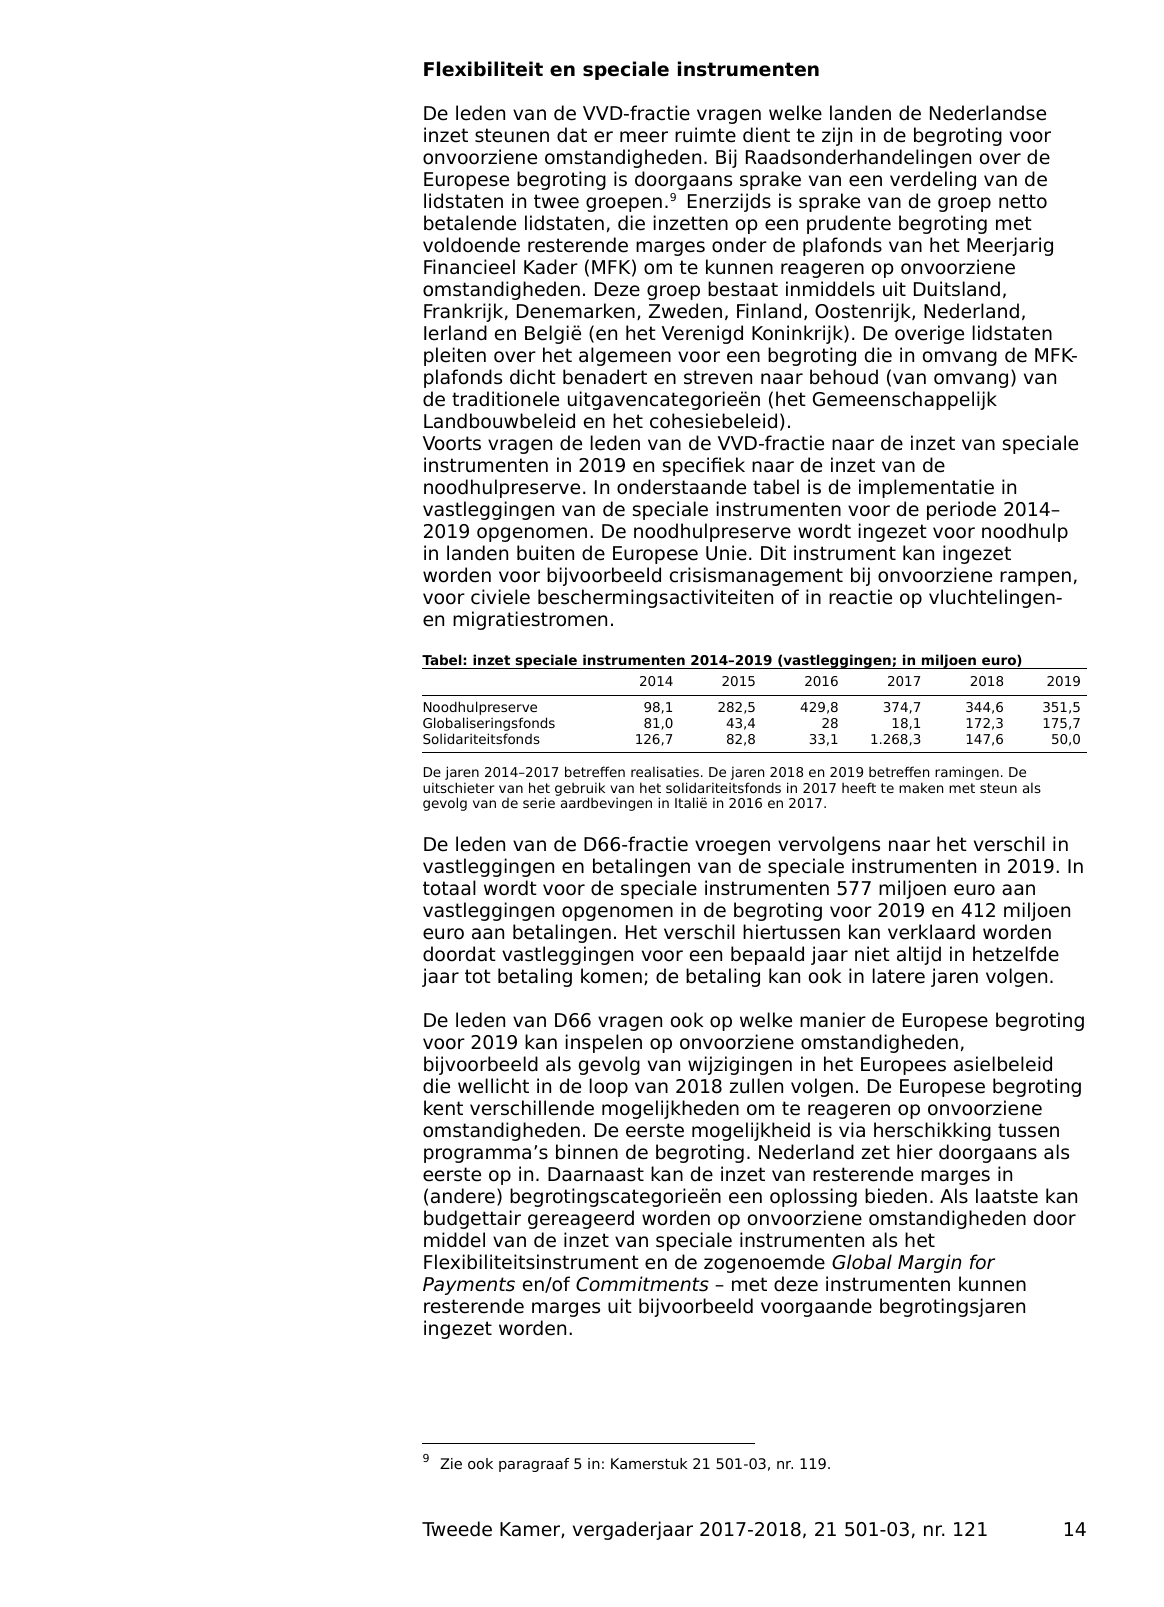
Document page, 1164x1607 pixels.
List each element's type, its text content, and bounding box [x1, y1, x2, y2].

table_cell 43,4 [679, 716, 762, 732]
text De leden van de VVD-fractie vragen welke landen de Nederlandse inzet steunen dat er meer ruimte dient te zijn in de begroting voor onvoorziene omstandigheden. Bij Raadsonderhandelingen over de Europese begroting is doorgaans sprake van een verdeling van de lidstaten in twee groepen. Enerzijds is sprake van de groep netto betalende lidstaten, die inzetten op een prudente begroting met voldoende resterende marges onder de plafonds van het Meerjarig Financieel Kader (MFK) om te kunnen reageren op onvoorziene omstandigheden. Deze groep bestaat inmiddels uit Duitsland, Frankrijk, Denemarken, Zweden, Finland, Oostenrijk, Nederland, Ierland en België (en het Verenigd Koninkrijk). De overige lidstaten pleiten over het algemeen voor een begroting die in omvang de MFK-plafonds dicht benadert en streven naar behoud (van omvang) van de traditionele uitgavencategorieën (het Gemeenschappelijk Landbouwbeleid en het cohesiebeleid). [422, 103, 1087, 433]
text Zie ook paragraaf 5 in: Kamerstuk 21 501-03, nr. 119. [422, 1452, 1087, 1474]
table_cell [422, 669, 596, 694]
table_cell De jaren 2014–2017 betreffen realisaties. De jaren 2018 en 2019 betreffen ramingen. De uitschieter van het gebruik van het solidariteitsfonds in 2017 heeft te maken met steun als gevolg van de serie aardbevingen in Italië in 2016 en 2017. [422, 753, 1087, 812]
table_cell 2015 [679, 669, 762, 694]
table_cell 18,1 [845, 716, 927, 732]
table_cell 33,1 [762, 732, 844, 752]
table_header Tabel: inzet speciale instrumenten 2014–2019 (vastleggingen; in miljoen euro) [422, 653, 1087, 668]
table_cell 344,6 [927, 696, 1010, 716]
table_cell Globaliseringsfonds [422, 716, 596, 732]
table_cell 147,6 [927, 732, 1010, 752]
table_cell 98,1 [596, 696, 679, 716]
table_cell 374,7 [845, 696, 927, 716]
table_cell 282,5 [679, 696, 762, 716]
table_cell 172,3 [927, 716, 1010, 732]
table_cell 28 [762, 716, 844, 732]
table_cell 2018 [927, 669, 1010, 694]
table_cell 2019 [1010, 669, 1087, 694]
table_cell 126,7 [596, 732, 679, 752]
table_cell 81,0 [596, 716, 679, 732]
table_cell 429,8 [762, 696, 844, 716]
subtitle Flexibiliteit en speciale instrumenten [422, 59, 1087, 81]
text Voorts vragen de leden van de VVD-fractie naar de inzet van speciale instrumenten in 2019 en specifiek naar de inzet van de noodhulpreserve. In onderstaande tabel is de implementatie in vastleggingen van de speciale instrumenten voor de periode 2014–2019 opgenomen. De noodhulpreserve wordt ingezet voor noodhulp in landen buiten de Europese Unie. Dit instrument kan ingezet worden voor bijvoorbeeld crisismanagement bij onvoorziene rampen, voor civiele beschermingsactiviteiten of in reactie op vluchtelingen- en migratiestromen. [422, 433, 1087, 631]
table_cell 175,7 [1010, 716, 1087, 732]
table_cell 2016 [762, 669, 844, 694]
table_cell 50,0 [1010, 732, 1087, 752]
text De leden van de D66-fractie vroegen vervolgens naar het verschil in vastleggingen en betalingen van de speciale instrumenten in 2019. In totaal wordt voor de speciale instrumenten 577 miljoen euro aan vastleggingen opgenomen in de begroting voor 2019 en 412 miljoen euro aan betalingen. Het verschil hiertussen kan verklaard worden doordat vastleggingen voor een bepaald jaar niet altijd in hetzelfde jaar tot betaling komen; de betaling kan ook in latere jaren volgen. [422, 834, 1087, 988]
table_cell 1.268,3 [845, 732, 927, 752]
table_cell 2017 [845, 669, 927, 694]
text De leden van D66 vragen ook op welke manier de Europese begroting voor 2019 kan inspelen op onvoorziene omstandigheden, bijvoorbeeld als gevolg van wijzigingen in het Europees asielbeleid die wellicht in de loop van 2018 zullen volgen. De Europese begroting kent verschillende mogelijkheden om te reageren op onvoorziene omstandigheden. De eerste mogelijkheid is via herschikking tussen programma’s binnen de begroting. Nederland zet hier doorgaans als eerste op in. Daarnaast kan de inzet van resterende marges in (andere) begrotingscategorieën een oplossing bieden. Als laatste kan budgettair gereageerd worden op onvoorziene omstandigheden door middel van de inzet van speciale instrumenten als het Flexibiliteitsinstrument en de zogenoemde Global Margin for Payments en/of Commitments – met deze instrumenten kunnen resterende marges uit bijvoorbeeld voorgaande begrotingsjaren ingezet worden. [422, 1010, 1087, 1340]
table_cell Noodhulpreserve [422, 696, 596, 716]
table_cell 82,8 [679, 732, 762, 752]
table_cell 2014 [596, 669, 679, 694]
table_cell 351,5 [1010, 696, 1087, 716]
table_cell Solidariteitsfonds [422, 732, 596, 752]
